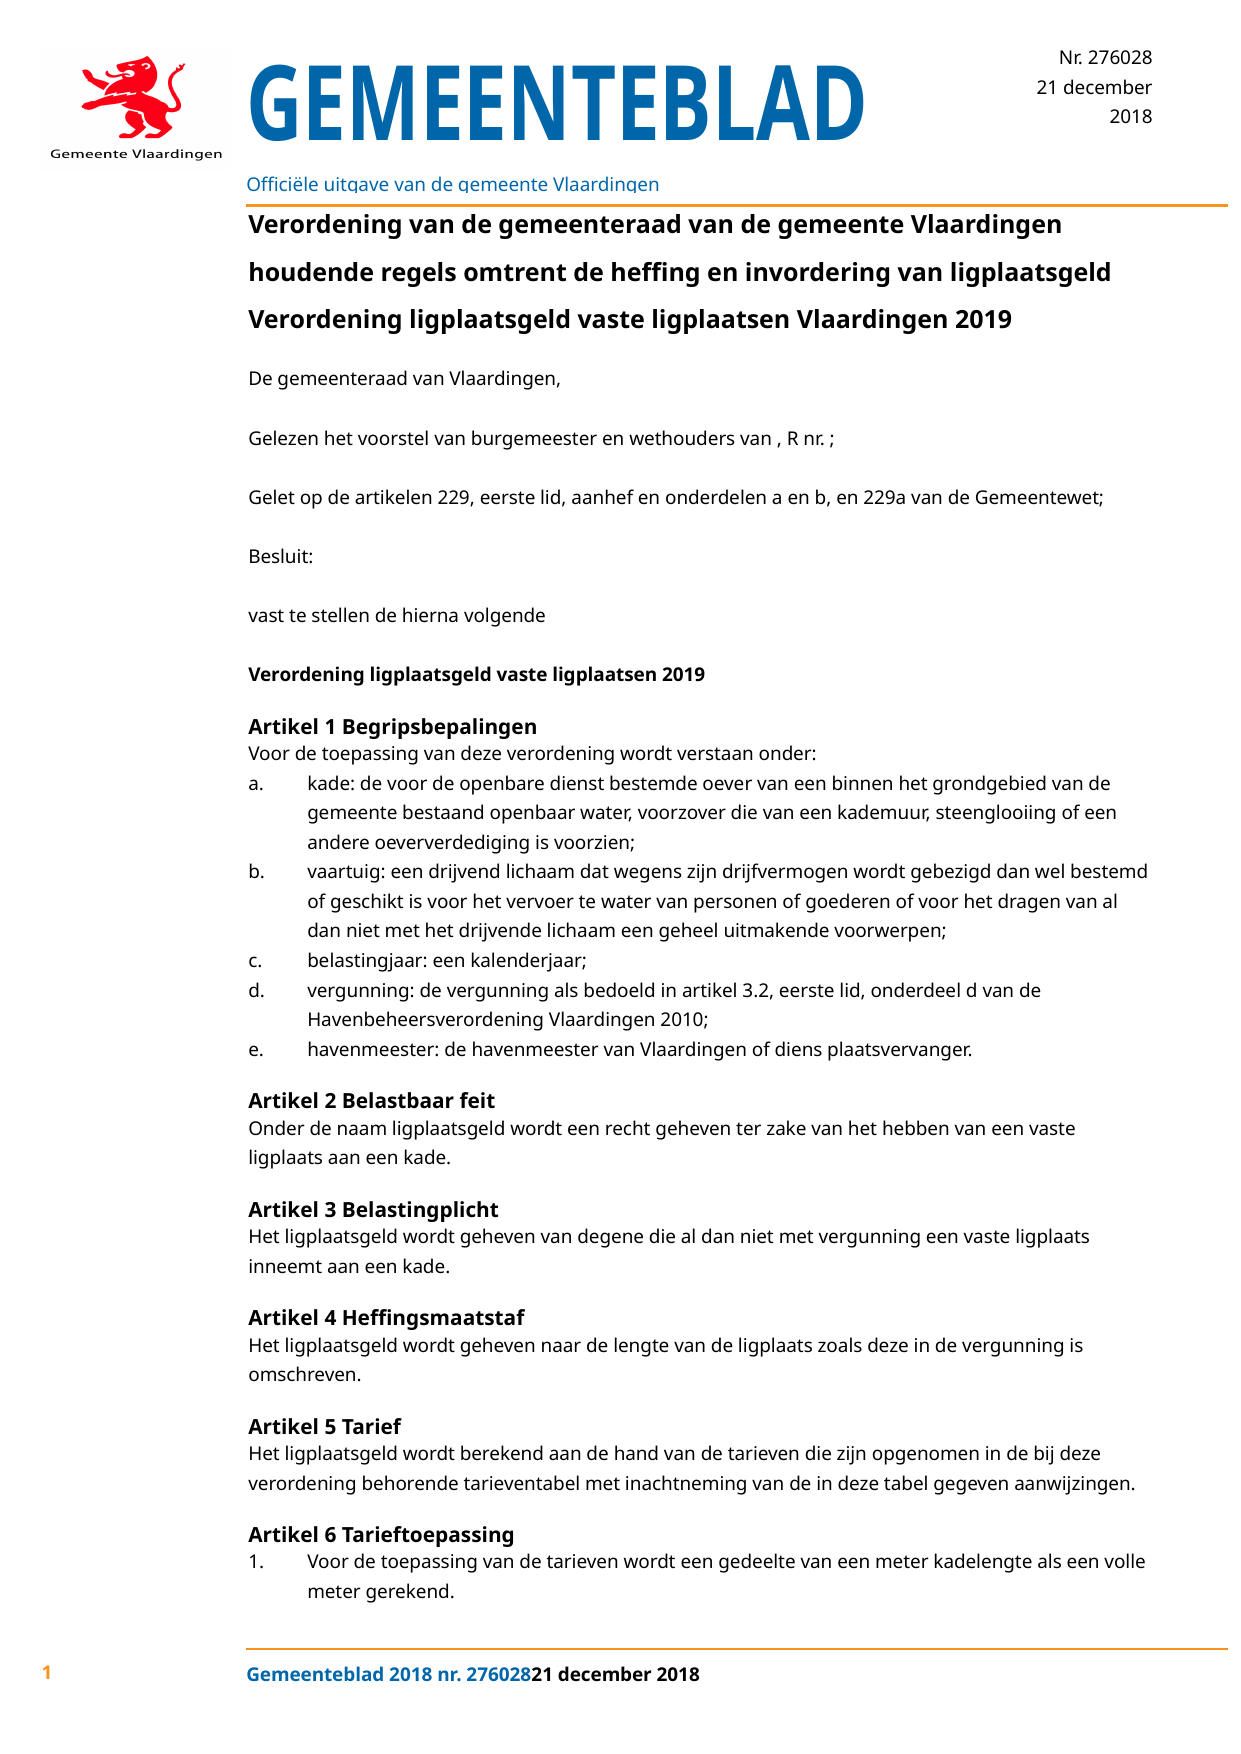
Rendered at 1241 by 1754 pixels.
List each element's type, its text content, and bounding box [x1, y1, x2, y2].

text Onder de naam ligplaatsgeld wordt een recht geheven ter zake van het hebben van een vaste ligplaats aan een kade. [248, 1115, 1152, 1170]
text Artikel 6 Tarieftoepassing [248, 1520, 1152, 1549]
text Het ligplaatsgeld wordt geheven naar de lengte van de ligplaats zoals deze in de vergunning is omschreven. [248, 1332, 1152, 1387]
text Het ligplaatsgeld wordt geheven van degene die al dan niet met vergunning een vaste ligplaats inneemt aan een kade. [248, 1223, 1152, 1279]
text Artikel 2 Belastbaar feit [248, 1086, 1152, 1115]
list vergunning: de vergunning als bedoeld in artikel 3.2, eerste lid, onderdeel d van de Havenbeheersverordening Vlaardingen 2010; [248, 977, 1152, 1032]
text Gelezen het voorstel van burgemeester en wethouders van , R nr. ; [248, 425, 1152, 450]
text Artikel 1 Begripsbepalingen [248, 712, 1152, 740]
text Verordening van de gemeenteraad van de gemeente Vlaardingen houdende regels omtrent de heffing en invordering van ligplaatsgeld Verordening ligplaatsgeld vaste ligplaatsen Vlaardingen 2019 [248, 207, 1152, 336]
text Artikel 5 Tarief [248, 1412, 1152, 1440]
list kade: de voor de openbare dienst bestemde oever van een binnen het grondgebied van de gemeente bestaand openbaar water, voorzover die van een kademuur, steenglooiing of een andere oeververdediging is voorzien; [248, 770, 1152, 855]
text Besluit: [248, 543, 1152, 569]
text Het ligplaatsgeld wordt berekend aan de hand van de tarieven die zijn opgenomen in de bij deze verordening behorende tarieventabel met inachtneming van de in deze tabel gegeven aanwijzingen. [248, 1440, 1152, 1496]
text Artikel 4 Heffingsmaatstaf [248, 1303, 1152, 1332]
list Voor de toepassing van de tarieven wordt een gedeelte van een meter kadelengte als een volle meter gerekend. [248, 1549, 1152, 1604]
text Artikel 3 Belastingplicht [248, 1195, 1152, 1223]
text Voor de toepassing van deze verordening wordt verstaan onder: [248, 740, 1152, 766]
picture [41, 47, 231, 172]
list havenmeester: de havenmeester van Vlaardingen of diens plaatsvervanger. [248, 1036, 1152, 1062]
text Verordening ligplaatsgeld vaste ligplaatsen 2019 [248, 661, 1152, 687]
list vaartuig: een drijvend lichaam dat wegens zijn drijfvermogen wordt gebezigd dan wel bestemd of geschikt is voor het vervoer te water van personen of goederen of voor het dragen van al dan niet met het drijvende lichaam een geheel uitmakende voorwerpen; [248, 858, 1152, 943]
list belastingjaar: een kalenderjaar; [248, 947, 1152, 973]
text vast te stellen de hierna volgende [248, 602, 1152, 628]
text Gelet op de artikelen 229, eerste lid, aanhef en onderdelen a en b, en 229a van de Gemeentewet; [248, 484, 1152, 509]
text De gemeenteraad van Vlaardingen, [248, 366, 1152, 391]
